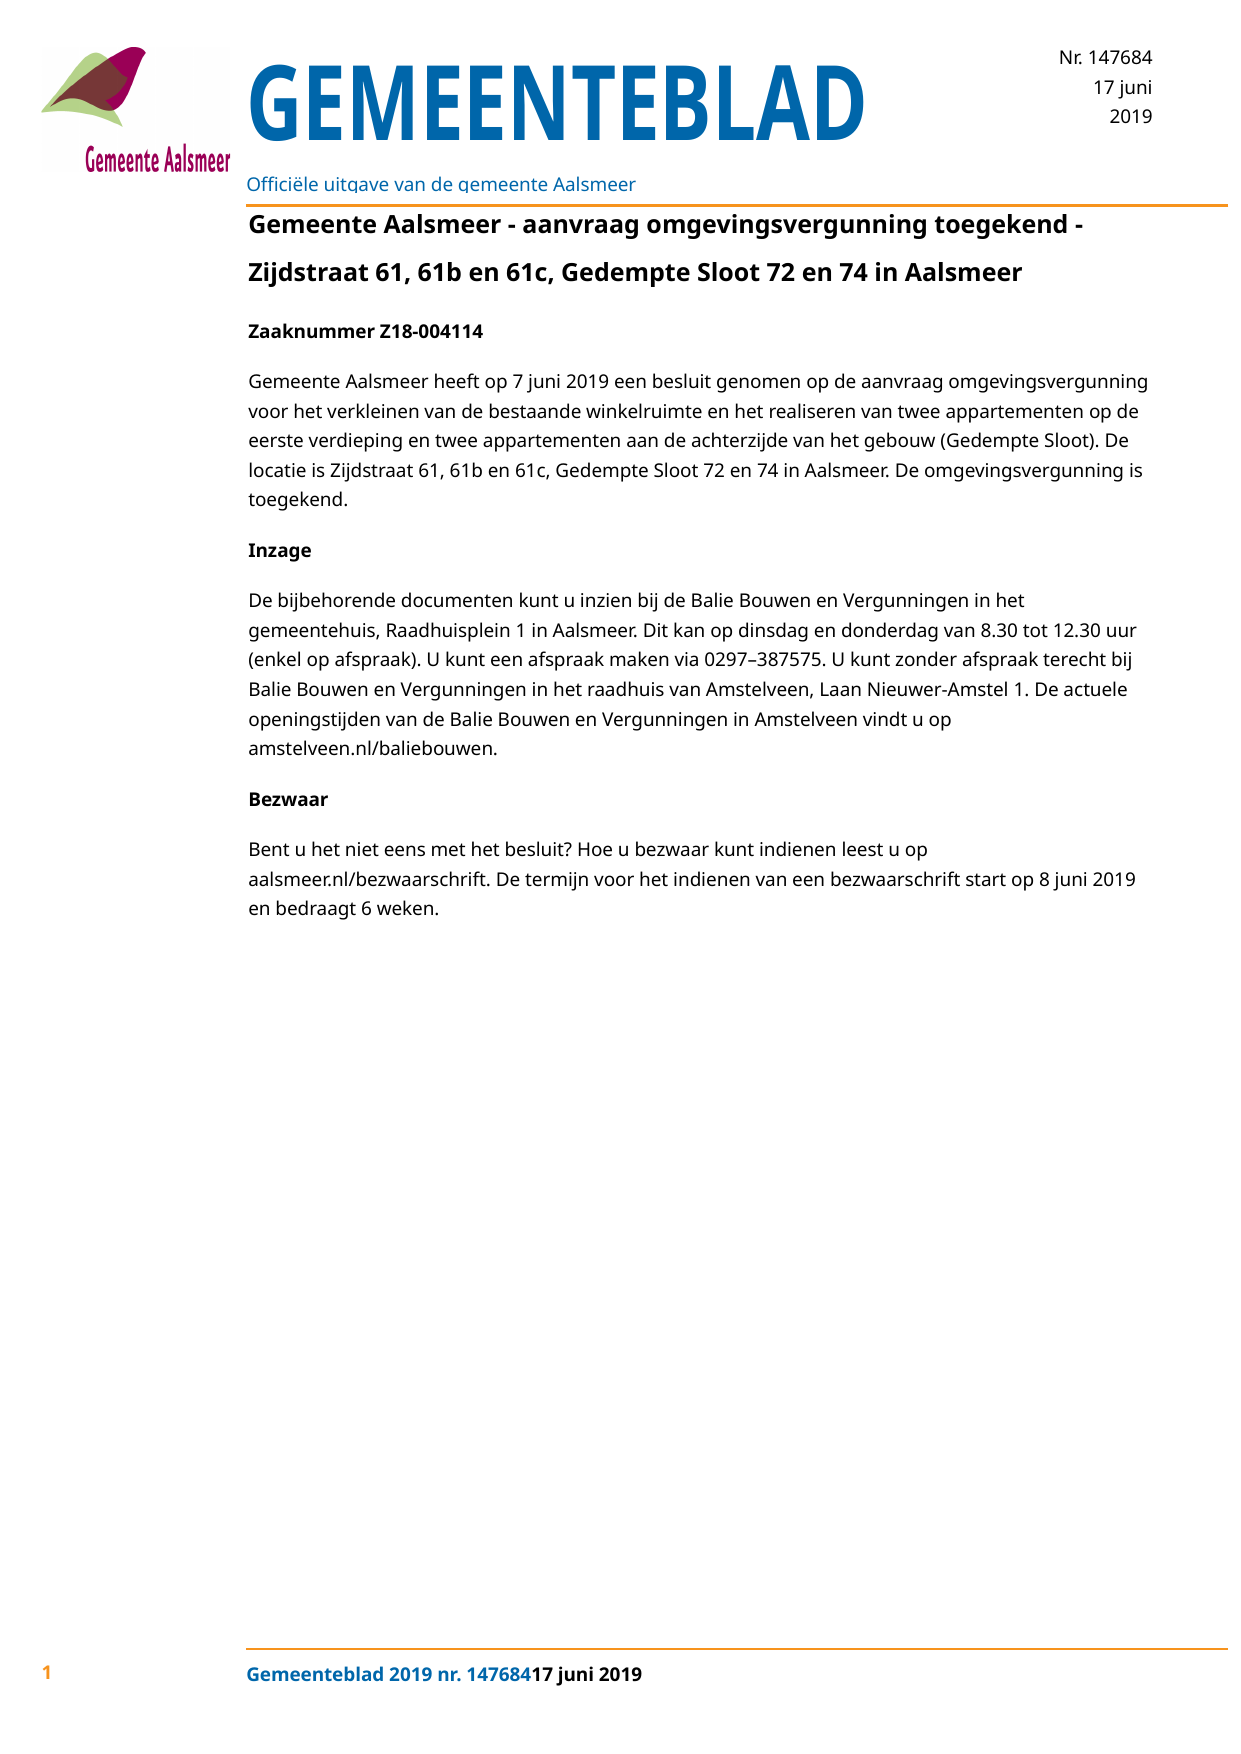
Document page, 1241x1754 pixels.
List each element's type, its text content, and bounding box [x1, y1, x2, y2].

text Bent u het niet eens met het besluit? Hoe u bezwaar kunt indienen leest u op aalsmeer.nl/bezwaarschrift. De termijn voor het indienen van een bezwaarschrift start op 8 juni 2019 en bedraagt 6 weken. [248, 836, 1152, 921]
text Inzage [248, 537, 1152, 563]
text Gemeente Aalsmeer - aanvraag omgevingsvergunning toegekend - Zijdstraat 61, 61b en 61c, Gedempte Sloot 72 en 74 in Aalsmeer [248, 207, 1152, 288]
text Gemeente Aalsmeer heeft op 7 juni 2019 een besluit genomen op de aanvraag omgevingsvergunning voor het verkleinen van de bestaande winkelruimte en het realiseren van twee appartementen op de eerste verdieping en twee appartementen aan de achterzijde van het gebouw (Gedempte Sloot). De locatie is Zijdstraat 61, 61b en 61c, Gedempte Sloot 72 en 74 in Aalsmeer. De omgevingsvergunning is toegekend. [248, 368, 1152, 512]
text Zaaknummer Z18-004114 [248, 318, 1152, 344]
text Bezwaar [248, 786, 1152, 812]
picture [41, 47, 231, 172]
text De bijbehorende documenten kunt u inzien bij de Balie Bouwen en Vergunningen in het gemeentehuis, Raadhuisplein 1 in Aalsmeer. Dit kan op dinsdag en donderdag van 8.30 tot 12.30 uur (enkel op afspraak). U kunt een afspraak maken via 0297–387575. U kunt zonder afspraak terecht bij Balie Bouwen en Vergunningen in het raadhuis van Amstelveen, Laan Nieuwer-Amstel 1. De actuele openingstijden van de Balie Bouwen en Vergunningen in Amstelveen vindt u op amstelveen.nl/baliebouwen. [248, 587, 1152, 761]
